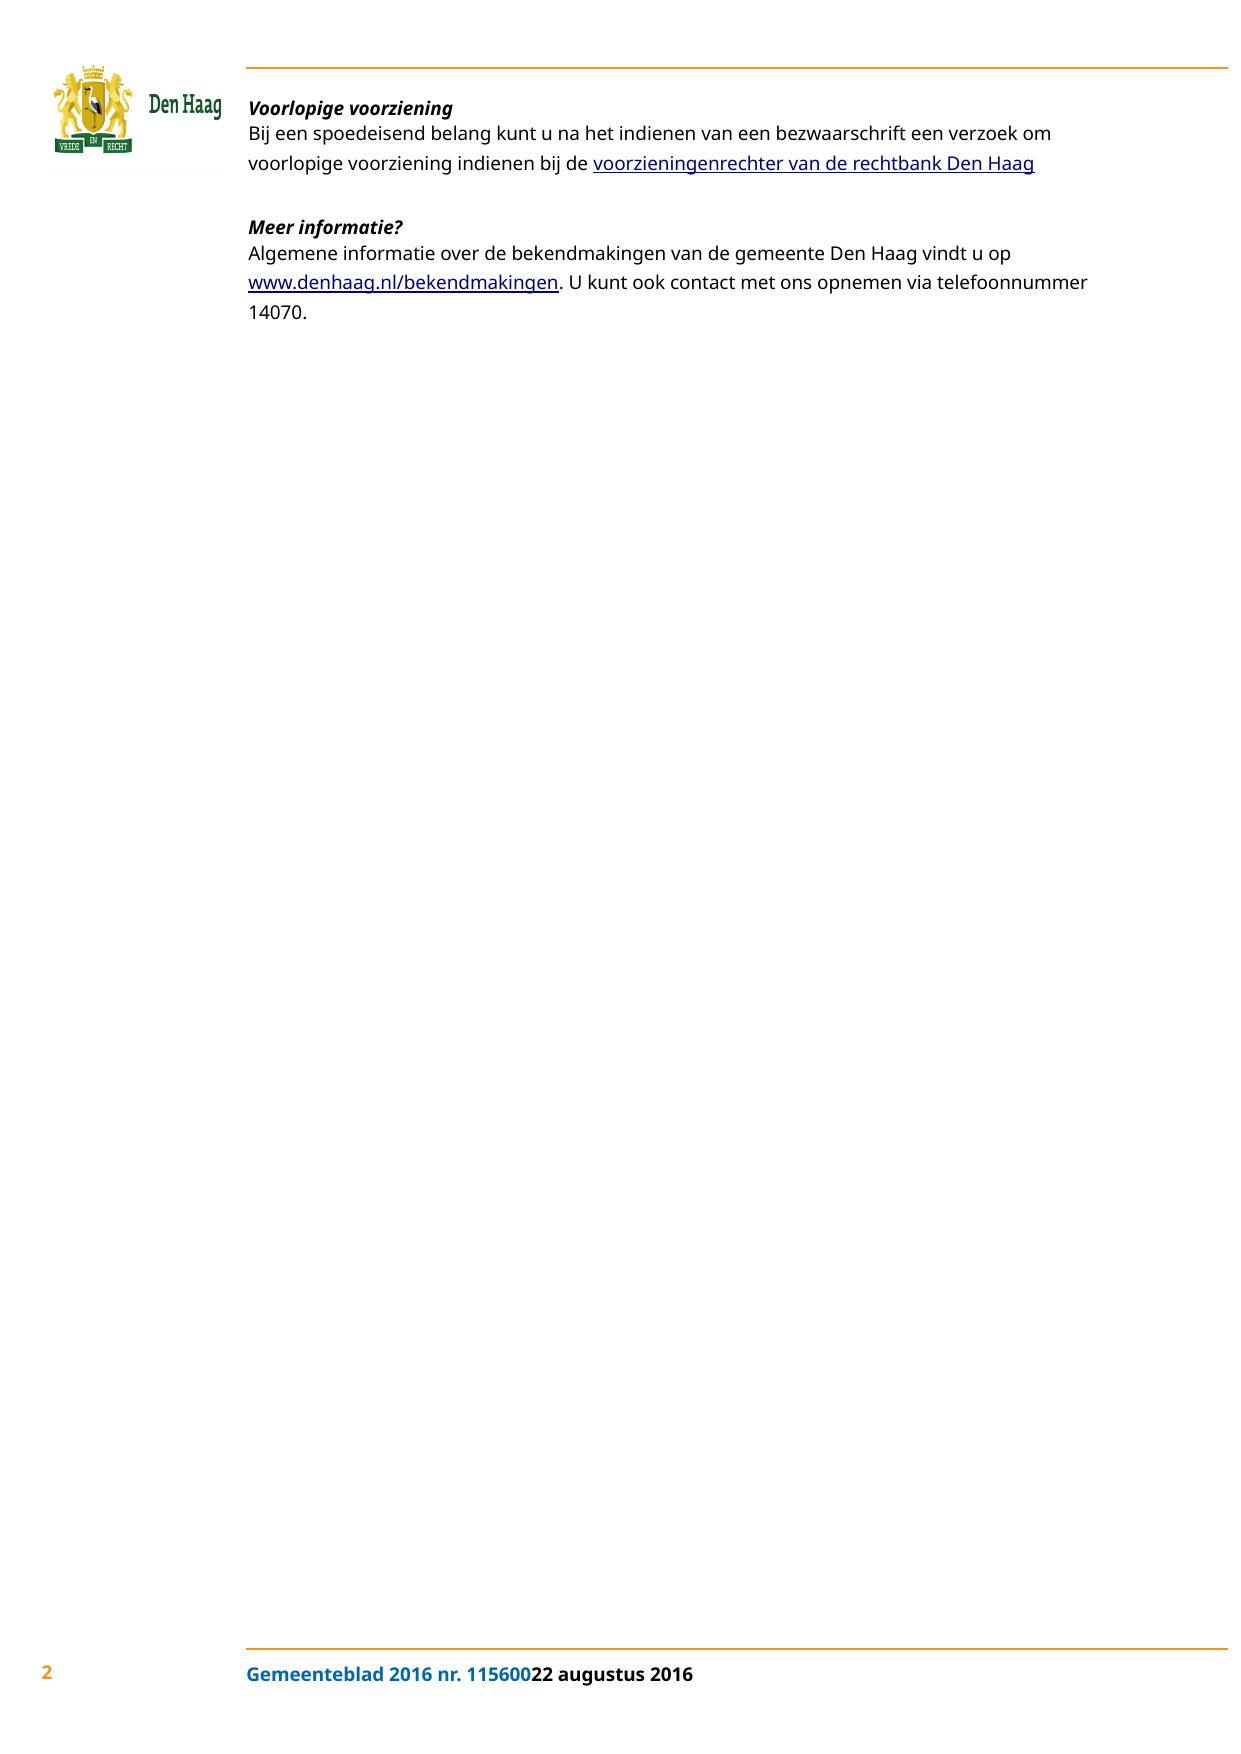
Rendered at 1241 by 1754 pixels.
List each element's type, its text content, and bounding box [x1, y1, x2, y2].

text Bij een spoedeisend belang kunt u na het indienen van een bezwaarschrift een verzoek om voorlopige voorziening indienen bij de voorzieningenrechter van de rechtbank Den Haag [248, 121, 1152, 176]
text Meer informatie? [248, 214, 1152, 240]
picture [41, 47, 231, 172]
text Algemene informatie over de bekendmakingen van de gemeente Den Haag vindt u op www.denhaag.nl/bekendmakingen. U kunt ook contact met ons opnemen via telefoonnummer 14070. [248, 240, 1152, 325]
text Voorlopige voorziening [248, 95, 1152, 121]
